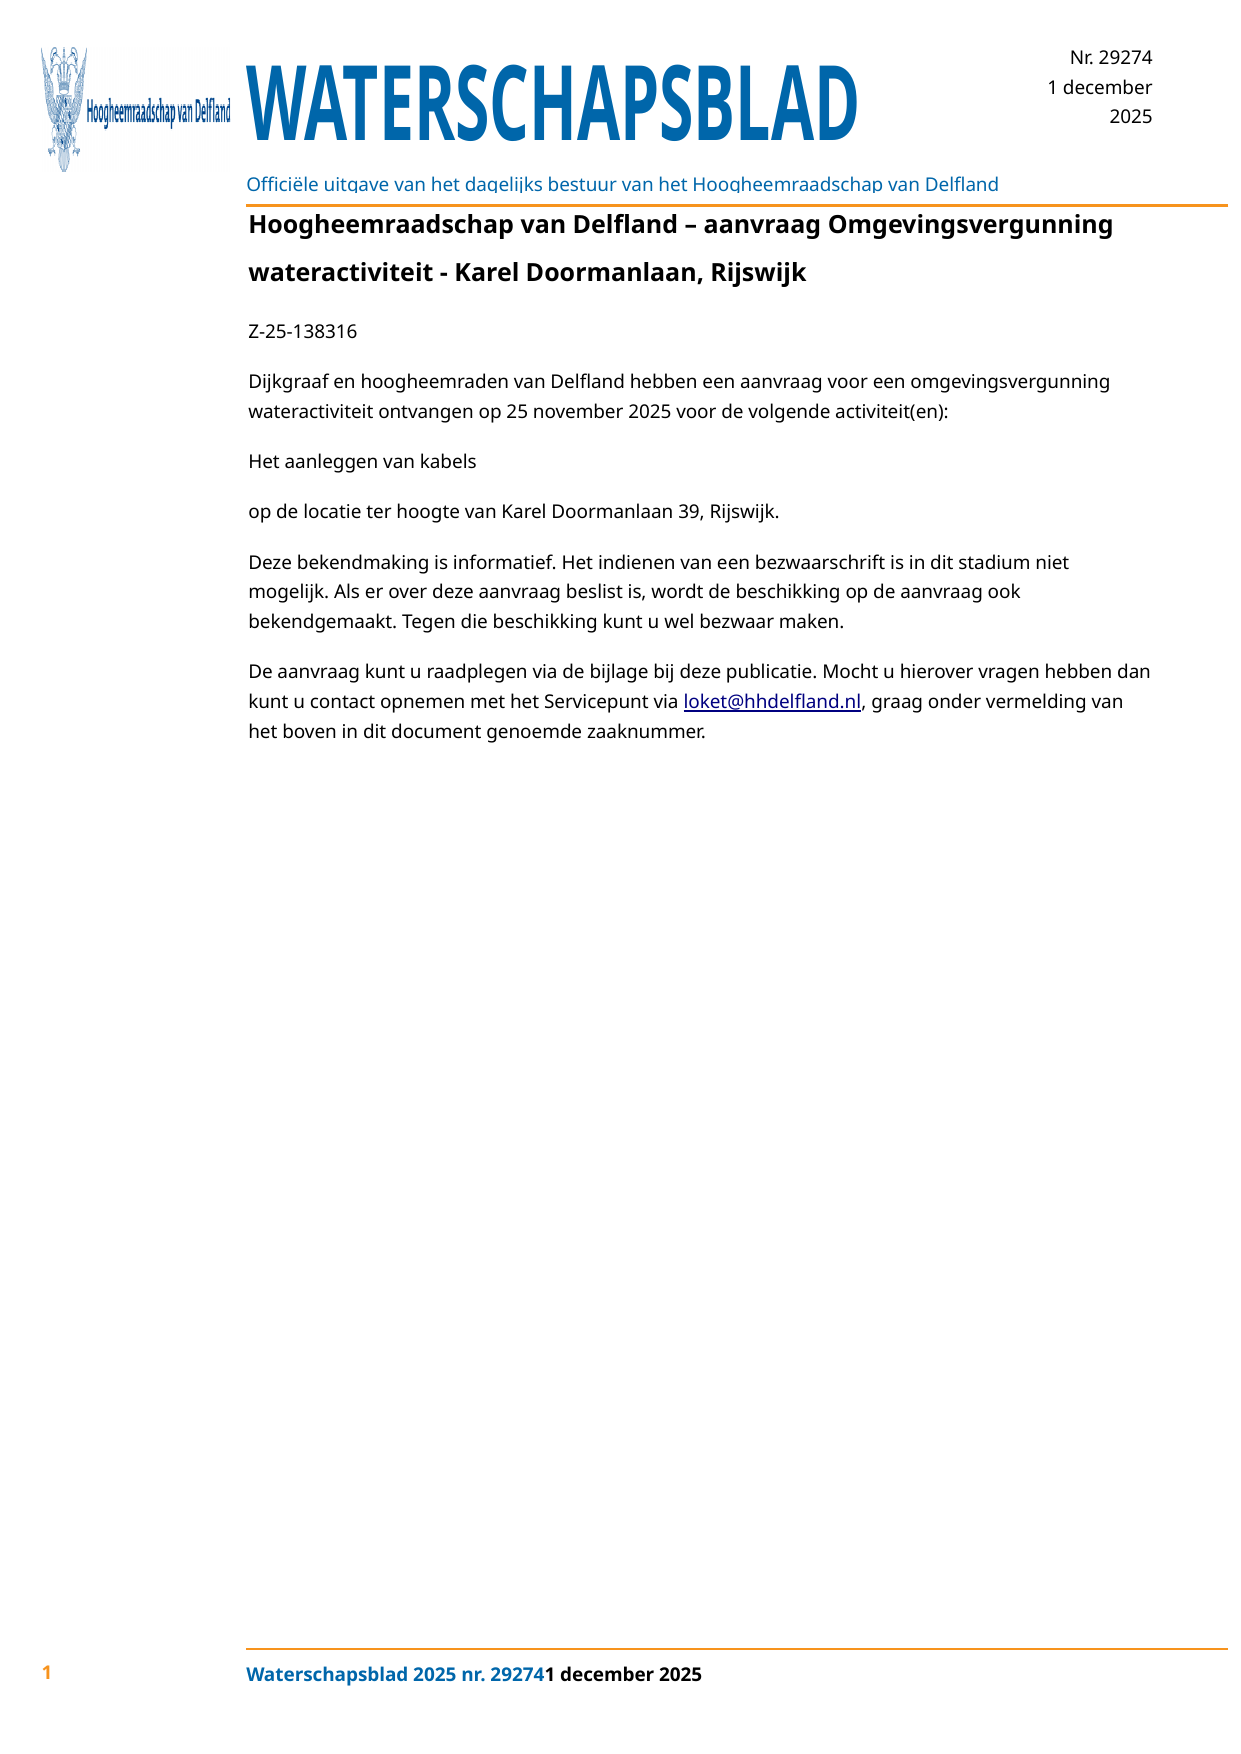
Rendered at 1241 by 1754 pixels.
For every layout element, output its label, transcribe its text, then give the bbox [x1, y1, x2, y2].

text op de locatie ter hoogte van Karel Doormanlaan 39, Rijswijk. [248, 499, 1152, 524]
text Deze bekendmaking is informatief. Het indienen van een bezwaarschrift is in dit stadium niet mogelijk. Als er over deze aanvraag beslist is, wordt de beschikking op de aanvraag ook bekendgemaakt. Tegen die beschikking kunt u wel bezwaar maken. [248, 549, 1152, 634]
text Het aanleggen van kabels [248, 448, 1152, 474]
text Dijkgraaf en hoogheemraden van Delfland hebben een aanvraag voor een omgevingsvergunning wateractiviteit ontvangen op 25 november 2025 voor de volgende activiteit(en): [248, 368, 1152, 424]
text Z-25-138316 [248, 318, 1152, 344]
text De aanvraag kunt u raadplegen via de bijlage bij deze publicatie. Mocht u hierover vragen hebben dan kunt u contact opnemen met het Servicepunt via loket@hhdelfland.nl, graag onder vermelding van het boven in dit document genoemde zaaknummer. [248, 659, 1152, 744]
picture [41, 47, 231, 172]
text Hoogheemraadschap van Delfland – aanvraag Omgevingsvergunning wateractiviteit - Karel Doormanlaan, Rijswijk [248, 207, 1152, 288]
